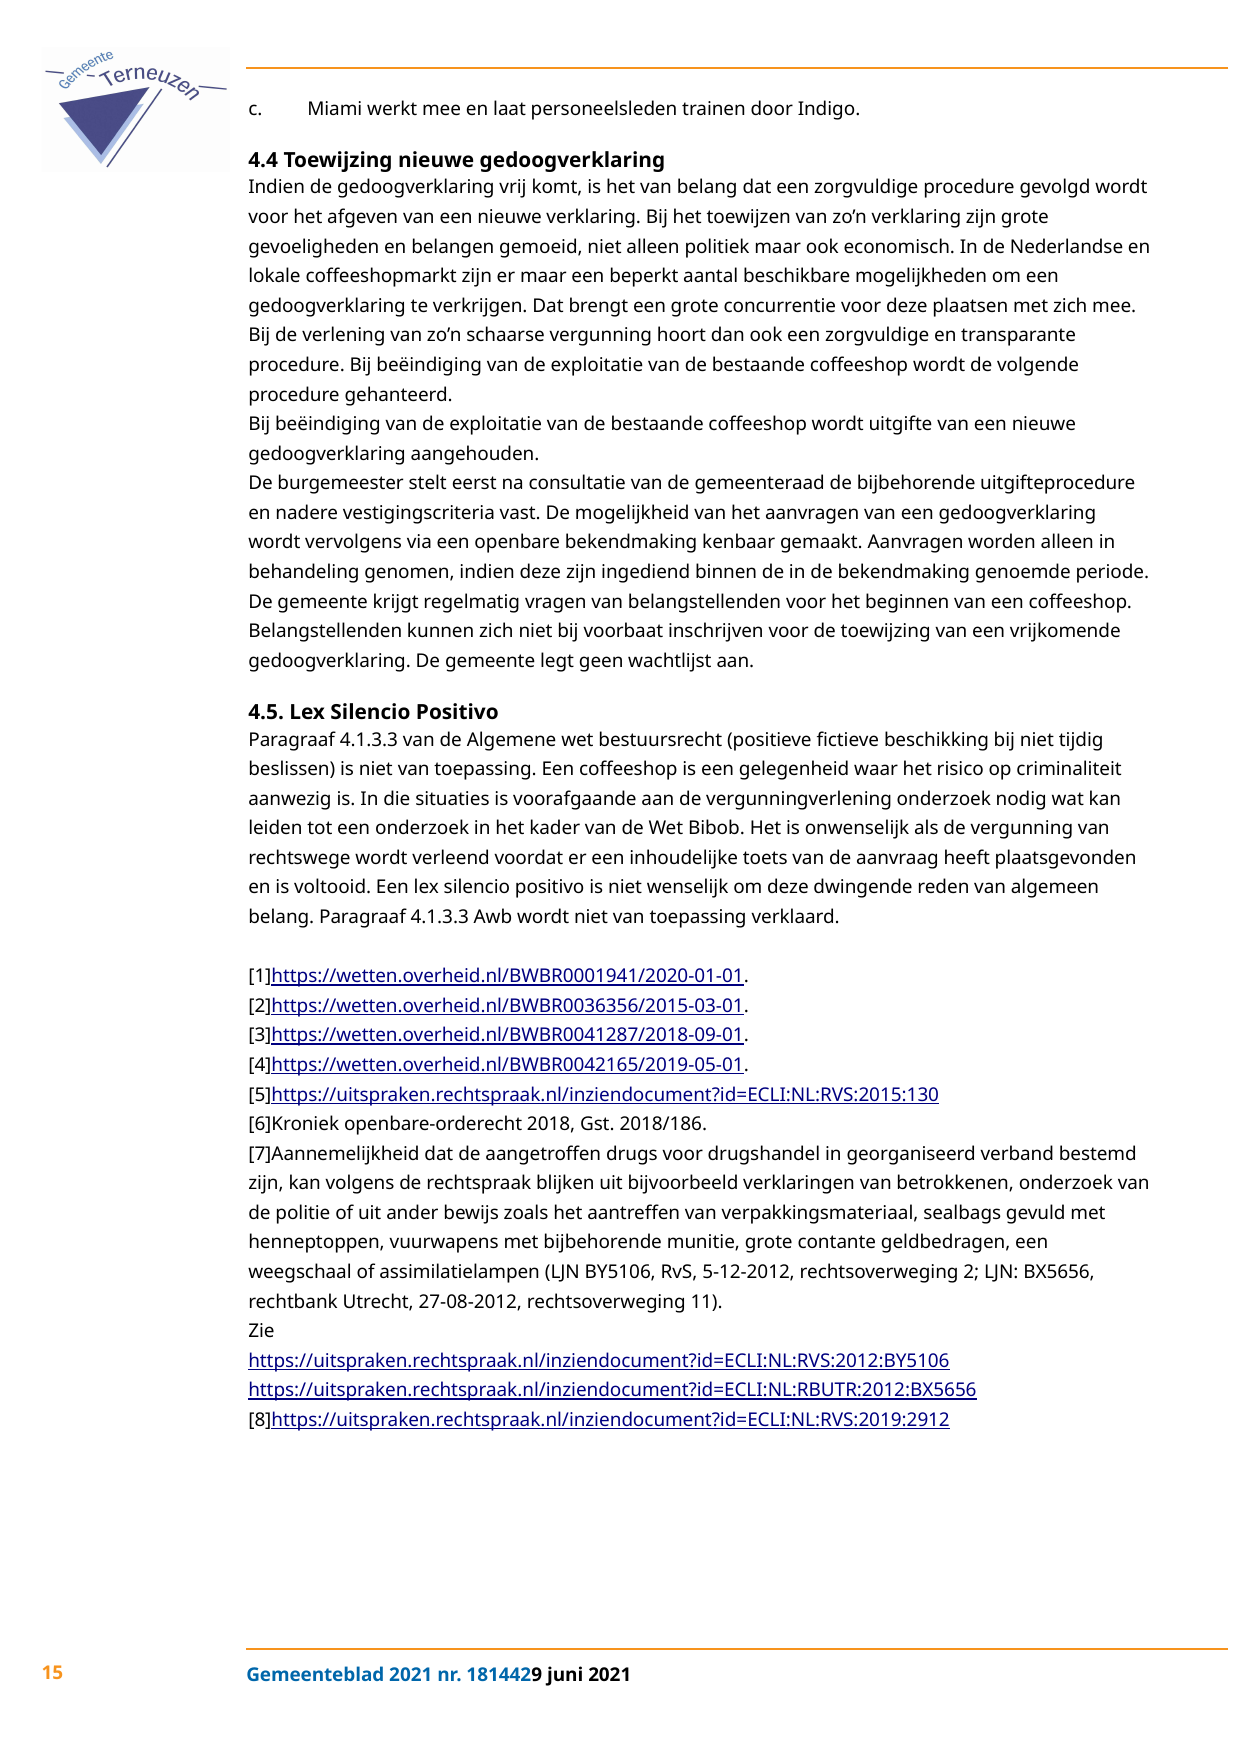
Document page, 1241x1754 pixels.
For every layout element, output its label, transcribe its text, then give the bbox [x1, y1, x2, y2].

text Indien de gedoogverklaring vrij komt, is het van belang dat een zorgvuldige procedure gevolgd wordt voor het afgeven van een nieuwe verklaring. Bij het toewijzen van zo’n verklaring zijn grote gevoeligheden en belangen gemoeid, niet alleen politiek maar ook economisch. In de Nederlandse en lokale coffeeshopmarkt zijn er maar een beperkt aantal beschikbare mogelijkheden om een gedoogverklaring te verkrijgen. Dat brengt een grote concurrentie voor deze plaatsen met zich mee. Bij de verlening van zo’n schaarse vergunning hoort dan ook een zorgvuldige en transparante procedure. Bij beëindiging van de exploitatie van de bestaande coffeeshop wordt de volgende procedure gehanteerd. [248, 174, 1152, 406]
text 4.4 Toewijzing nieuwe gedoogverklaring [248, 145, 1152, 174]
text https://uitspraken.rechtspraak.nl/inziendocument?id=ECLI:NL:RBUTR:2012:BX5656 [248, 1377, 1152, 1402]
text Bij beëindiging van de exploitatie van de bestaande coffeeshop wordt uitgifte van een nieuwe gedoogverklaring aangehouden. [248, 410, 1152, 466]
text [7]Aannemelijkheid dat de aangetroffen drugs voor drugshandel in georganiseerd verband bestemd zijn, kan volgens de rechtspraak blijken uit bijvoorbeeld verklaringen van betrokkenen, onderzoek van de politie of uit ander bewijs zoals het aantreffen van verpakkingsmateriaal, sealbags gevuld met henneptoppen, vuurwapens met bijbehorende munitie, grote contante geldbedragen, een weegschaal of assimilatielampen (LJN BY5106, RvS, 5-12-2012, rechtsoverweging 2; LJN: BX5656, rechtbank Utrecht, 27-08-2012, rechtsoverweging 11). [248, 1140, 1152, 1314]
text Zie [248, 1317, 1152, 1343]
text [5]https://uitspraken.rechtspraak.nl/inziendocument?id=ECLI:NL:RVS:2015:130 [248, 1081, 1152, 1107]
text [2]https://wetten.overheid.nl/BWBR0036356/2015-03-01. [248, 992, 1152, 1018]
text [6]Kroniek openbare-orderecht 2018, Gst. 2018/186. [248, 1110, 1152, 1136]
text [4]https://wetten.overheid.nl/BWBR0042165/2019-05-01. [248, 1051, 1152, 1077]
picture [41, 47, 231, 172]
text [8]https://uitspraken.rechtspraak.nl/inziendocument?id=ECLI:NL:RVS:2019:2912 [248, 1406, 1152, 1432]
text 4.5. Lex Silencio Positivo [248, 697, 1152, 726]
list Miami werkt mee en laat personeelsleden trainen door Indigo. [248, 95, 1152, 121]
text Paragraaf 4.1.3.3 van de Algemene wet bestuursrecht (positieve fictieve beschikking bij niet tijdig beslissen) is niet van toepassing. Een coffeeshop is een gelegenheid waar het risico op criminaliteit aanwezig is. In die situaties is voorafgaande aan de vergunningverlening onderzoek nodig wat kan leiden tot een onderzoek in het kader van de Wet Bibob. Het is onwenselijk als de vergunning van rechtswege wordt verleend voordat er een inhoudelijke toets van de aanvraag heeft plaatsgevonden en is voltooid. Een lex silencio positivo is niet wenselijk om deze dwingende reden van algemeen belang. Paragraaf 4.1.3.3 Awb wordt niet van toepassing verklaard. [248, 726, 1152, 929]
text De burgemeester stelt eerst na consultatie van de gemeenteraad de bijbehorende uitgifteprocedure en nadere vestigingscriteria vast. De mogelijkheid van het aanvragen van een gedoogverklaring wordt vervolgens via een openbare bekendmaking kenbaar gemaakt. Aanvragen worden alleen in behandeling genomen, indien deze zijn ingediend binnen de in de bekendmaking genoemde periode. [248, 469, 1152, 584]
text https://uitspraken.rechtspraak.nl/inziendocument?id=ECLI:NL:RVS:2012:BY5106 [248, 1347, 1152, 1373]
text [3]https://wetten.overheid.nl/BWBR0041287/2018-09-01. [248, 1022, 1152, 1047]
text De gemeente krijgt regelmatig vragen van belangstellenden voor het beginnen van een coffeeshop. Belangstellenden kunnen zich niet bij voorbaat inschrijven voor de toewijzing van een vrijkomende gedoogverklaring. De gemeente legt geen wachtlijst aan. [248, 588, 1152, 673]
text [1]https://wetten.overheid.nl/BWBR0001941/2020-01-01. [248, 962, 1152, 988]
